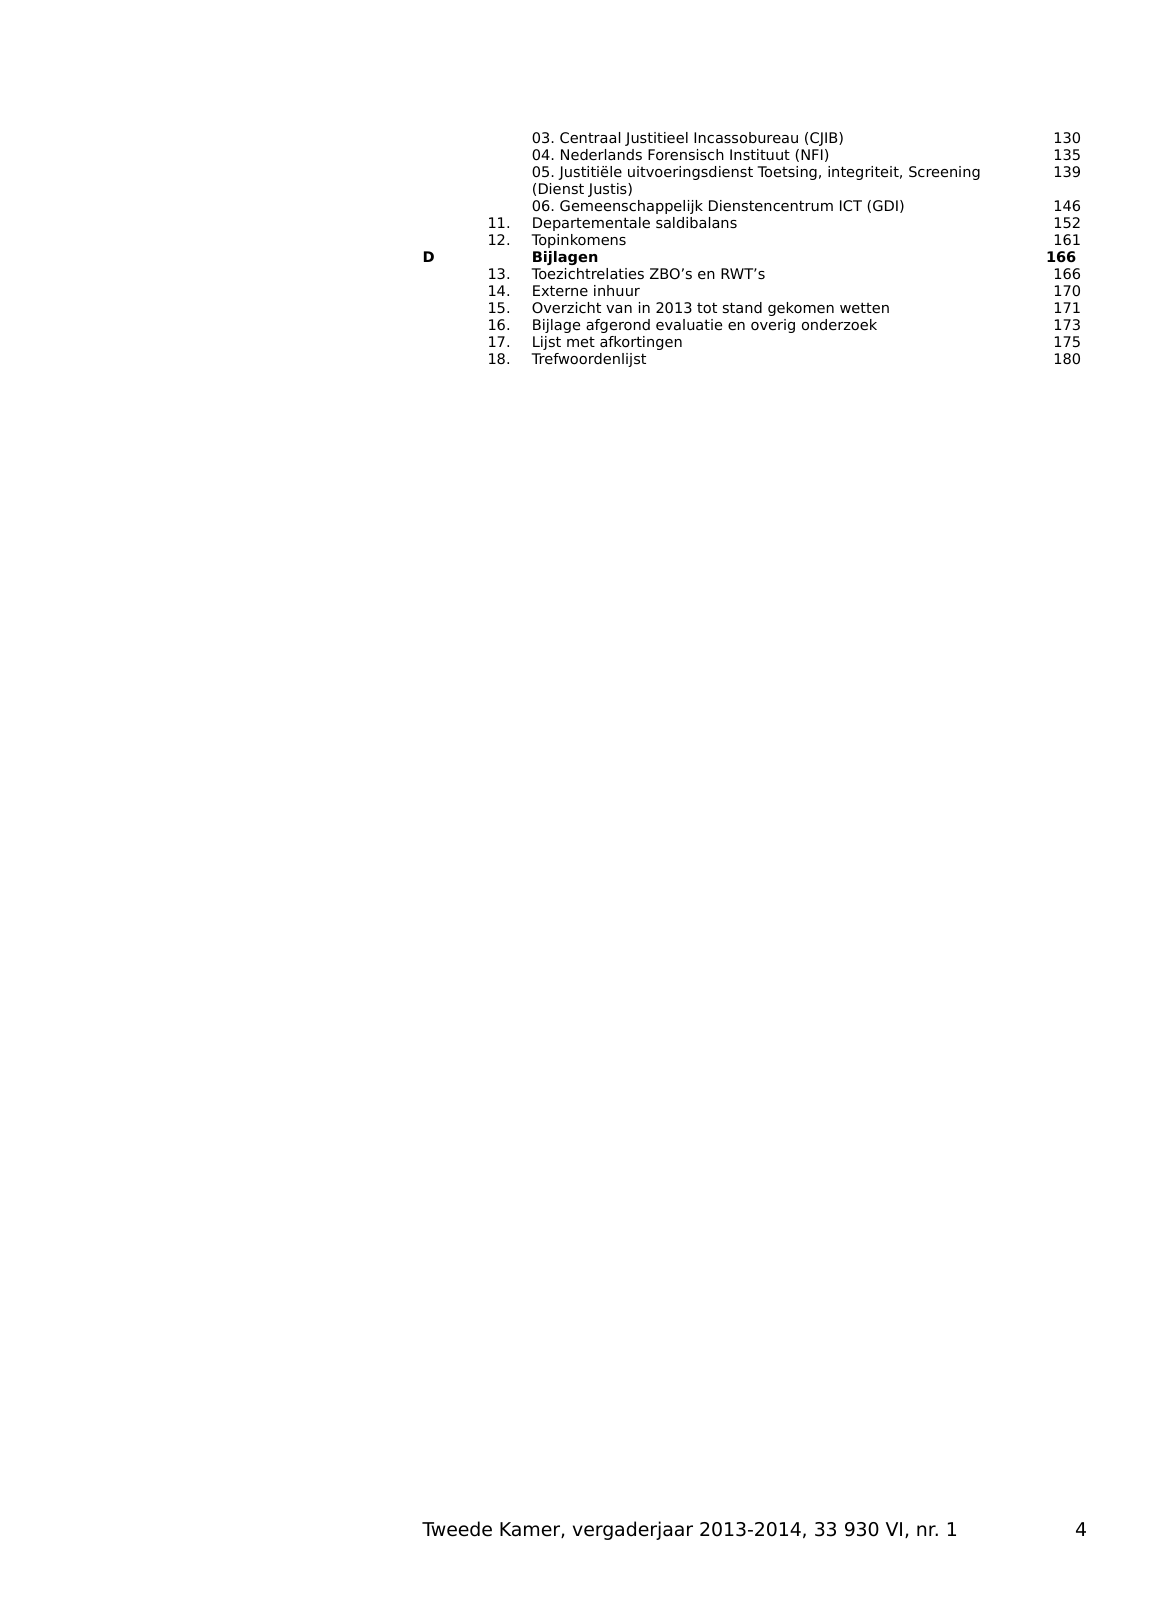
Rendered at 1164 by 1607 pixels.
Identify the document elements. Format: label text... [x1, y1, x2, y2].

table_cell Externe inhuur [526, 283, 1028, 300]
table_cell 06. Gemeenschappelijk Dienstencentrum ICT (GDI) [526, 198, 1028, 215]
table_cell 04. Nederlands Forensisch Instituut (NFI) [526, 147, 1028, 164]
table_cell [422, 317, 481, 334]
table_cell [422, 266, 481, 283]
table_cell [481, 147, 526, 164]
table_cell 13. [481, 266, 526, 283]
table_cell [422, 215, 481, 232]
table_cell 180 [1028, 351, 1087, 368]
table_cell 16. [481, 317, 526, 334]
table_cell [481, 164, 526, 198]
table_cell 170 [1028, 283, 1087, 300]
table_cell [422, 198, 481, 215]
table_cell 135 [1028, 147, 1087, 164]
table_cell 17. [481, 334, 526, 351]
table_cell 12. [481, 232, 526, 249]
table_cell 166 [1028, 249, 1087, 266]
table_cell [422, 300, 481, 317]
table_cell [422, 334, 481, 351]
table_cell Topinkomens [526, 232, 1028, 249]
table_cell Toezichtrelaties ZBO’s en RWT’s [526, 266, 1028, 283]
table_cell Overzicht van in 2013 tot stand gekomen wetten [526, 300, 1028, 317]
table_cell D [422, 249, 481, 266]
table_cell [422, 130, 481, 147]
table_cell 161 [1028, 232, 1087, 249]
table_cell 171 [1028, 300, 1087, 317]
table_cell 175 [1028, 334, 1087, 351]
table_cell 173 [1028, 317, 1087, 334]
table_cell 152 [1028, 215, 1087, 232]
table_cell [481, 249, 526, 266]
table_cell 18. [481, 351, 526, 368]
table_cell 130 [1028, 130, 1087, 147]
table_cell Bijlage afgerond evaluatie en overig onderzoek [526, 317, 1028, 334]
table_cell Trefwoordenlijst [526, 351, 1028, 368]
table_cell 139 [1028, 164, 1087, 198]
table_cell [422, 232, 481, 249]
table_cell 03. Centraal Justitieel Incassobureau (CJIB) [526, 130, 1028, 147]
table_cell [422, 147, 481, 164]
table_cell 11. [481, 215, 526, 232]
table_cell Bijlagen [526, 249, 1028, 266]
table_cell 05. Justitiële uitvoeringsdienst Toetsing, integriteit, Screening (Dienst Justis) [526, 164, 1028, 198]
table_cell 15. [481, 300, 526, 317]
table_cell [481, 198, 526, 215]
table_cell Departementale saldibalans [526, 215, 1028, 232]
table_cell 166 [1028, 266, 1087, 283]
table_cell [422, 164, 481, 198]
table_cell [422, 283, 481, 300]
table_cell 14. [481, 283, 526, 300]
table_cell [422, 351, 481, 368]
table_cell 146 [1028, 198, 1087, 215]
table_cell Lijst met afkortingen [526, 334, 1028, 351]
table_cell [481, 130, 526, 147]
